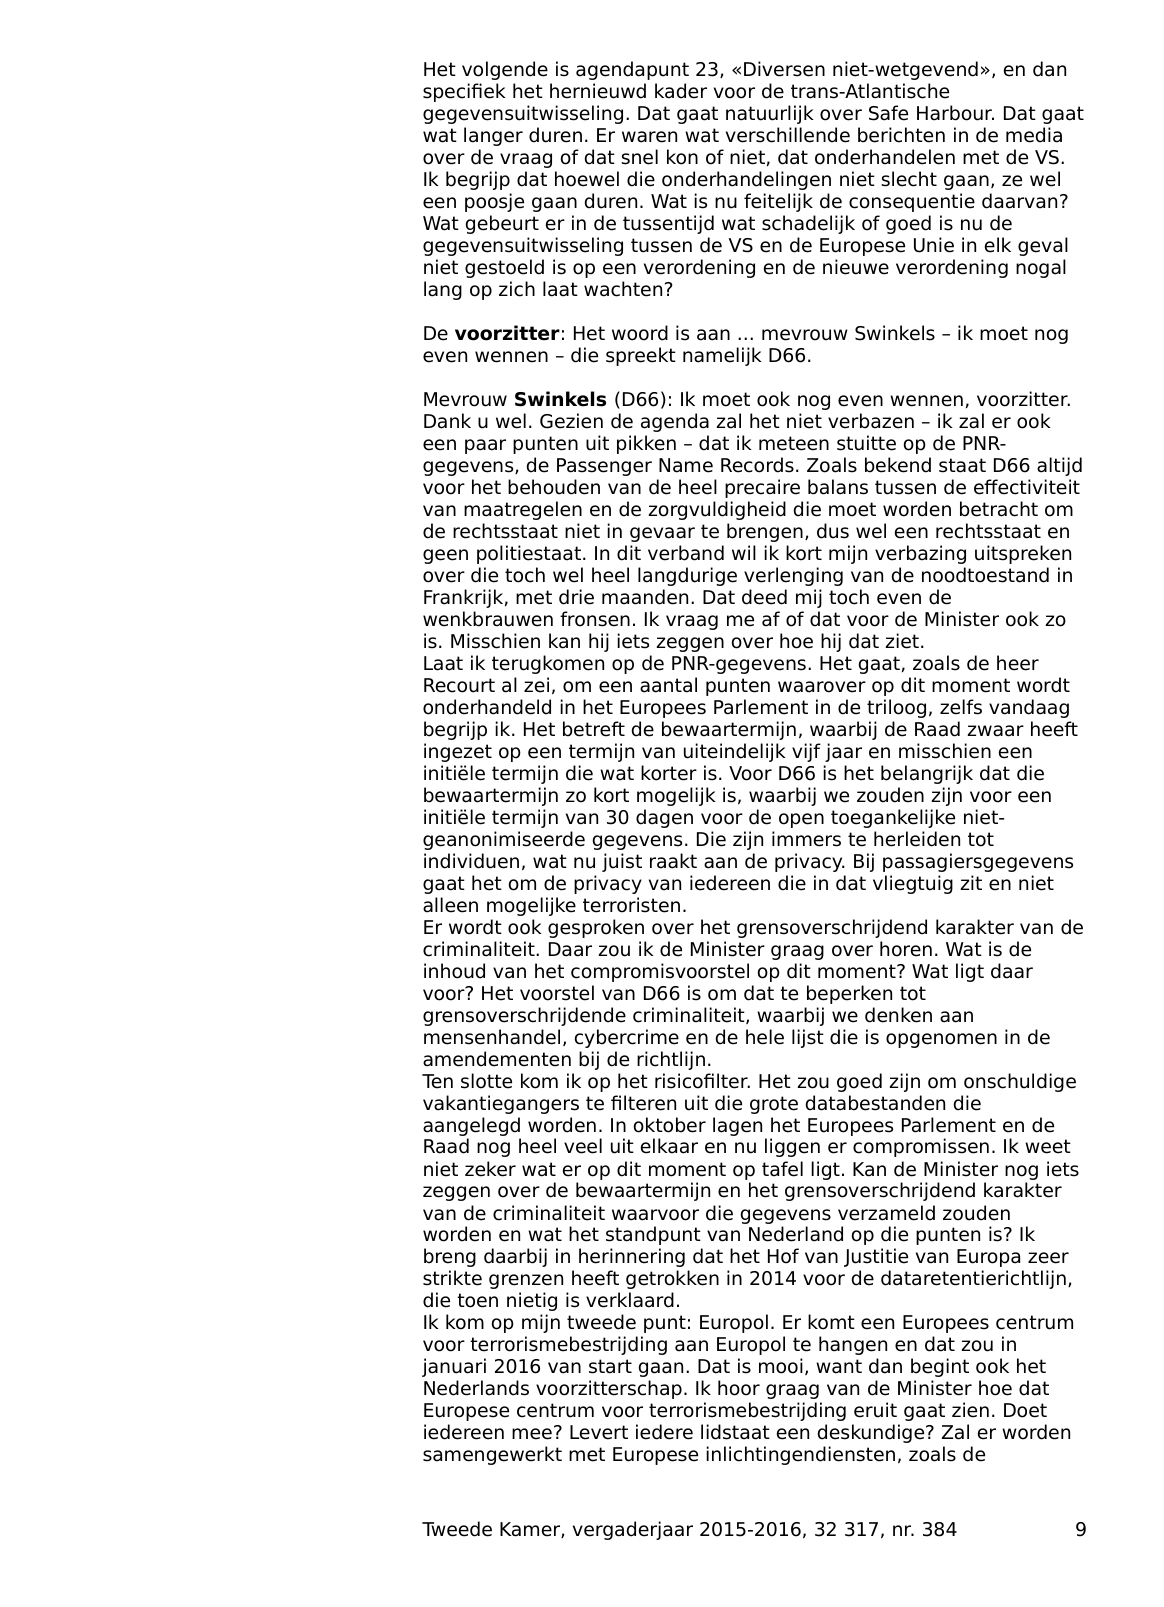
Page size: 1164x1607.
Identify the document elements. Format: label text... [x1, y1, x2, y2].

text De voorzitter: Het woord is aan ... mevrouw Swinkels – ik moet nog even wennen – die spreekt namelijk D66. [422, 323, 1087, 367]
text Ten slotte kom ik op het risicofilter. Het zou goed zijn om onschuldige vakantiegangers te filteren uit die grote databestanden die aangelegd worden. In oktober lagen het Europees Parlement en de Raad nog heel veel uit elkaar en nu liggen er compromissen. Ik weet niet zeker wat er op dit moment op tafel ligt. Kan de Minister nog iets zeggen over de bewaartermijn en het grensoverschrijdend karakter van de criminaliteit waarvoor die gegevens verzameld zouden worden en wat het standpunt van Nederland op die punten is? Ik breng daarbij in herinnering dat het Hof van Justitie van Europa zeer strikte grenzen heeft getrokken in 2014 voor de dataretentierichtlijn, die toen nietig is verklaard. [422, 1071, 1087, 1312]
text Mevrouw Swinkels (D66): Ik moet ook nog even wennen, voorzitter. Dank u wel. Gezien de agenda zal het niet verbazen – ik zal er ook een paar punten uit pikken – dat ik meteen stuitte op de PNR-gegevens, de Passenger Name Records. Zoals bekend staat D66 altijd voor het behouden van de heel precaire balans tussen de effectiviteit van maatregelen en de zorgvuldigheid die moet worden betracht om de rechtsstaat niet in gevaar te brengen, dus wel een rechtsstaat en geen politiestaat. In dit verband wil ik kort mijn verbazing uitspreken over die toch wel heel langdurige verlenging van de noodtoestand in Frankrijk, met drie maanden. Dat deed mij toch even de wenkbrauwen fronsen. Ik vraag me af of dat voor de Minister ook zo is. Misschien kan hij iets zeggen over hoe hij dat ziet. [422, 389, 1087, 653]
text Laat ik terugkomen op de PNR-gegevens. Het gaat, zoals de heer Recourt al zei, om een aantal punten waarover op dit moment wordt onderhandeld in het Europees Parlement in de triloog, zelfs vandaag begrijp ik. Het betreft de bewaartermijn, waarbij de Raad zwaar heeft ingezet op een termijn van uiteindelijk vijf jaar en misschien een initiële termijn die wat korter is. Voor D66 is het belangrijk dat die bewaartermijn zo kort mogelijk is, waarbij we zouden zijn voor een initiële termijn van 30 dagen voor de open toegankelijke niet-geanonimiseerde gegevens. Die zijn immers te herleiden tot individuen, wat nu juist raakt aan de privacy. Bij passagiersgegevens gaat het om de privacy van iedereen die in dat vliegtuig zit en niet alleen mogelijke terroristen. [422, 653, 1087, 917]
text Ik kom op mijn tweede punt: Europol. Er komt een Europees centrum voor terrorismebestrijding aan Europol te hangen en dat zou in januari 2016 van start gaan. Dat is mooi, want dan begint ook het Nederlands voorzitterschap. Ik hoor graag van de Minister hoe dat Europese centrum voor terrorismebestrijding eruit gaat zien. Doet iedereen mee? Levert iedere lidstaat een deskundige? Zal er worden samengewerkt met Europese inlichtingendiensten, zoals de [422, 1312, 1087, 1466]
text Het volgende is agendapunt 23, «Diversen niet-wetgevend», en dan specifiek het hernieuwd kader voor de trans-Atlantische gegevensuitwisseling. Dat gaat natuurlijk over Safe Harbour. Dat gaat wat langer duren. Er waren wat verschillende berichten in de media over de vraag of dat snel kon of niet, dat onderhandelen met de VS. Ik begrijp dat hoewel die onderhandelingen niet slecht gaan, ze wel een poosje gaan duren. Wat is nu feitelijk de consequentie daarvan? Wat gebeurt er in de tussentijd wat schadelijk of goed is nu de gegevensuitwisseling tussen de VS en de Europese Unie in elk geval niet gestoeld is op een verordening en de nieuwe verordening nogal lang op zich laat wachten? [422, 59, 1087, 301]
text Er wordt ook gesproken over het grensoverschrijdend karakter van de criminaliteit. Daar zou ik de Minister graag over horen. Wat is de inhoud van het compromisvoorstel op dit moment? Wat ligt daar voor? Het voorstel van D66 is om dat te beperken tot grensoverschrijdende criminaliteit, waarbij we denken aan mensenhandel, cybercrime en de hele lijst die is opgenomen in de amendementen bij de richtlijn. [422, 917, 1087, 1071]
